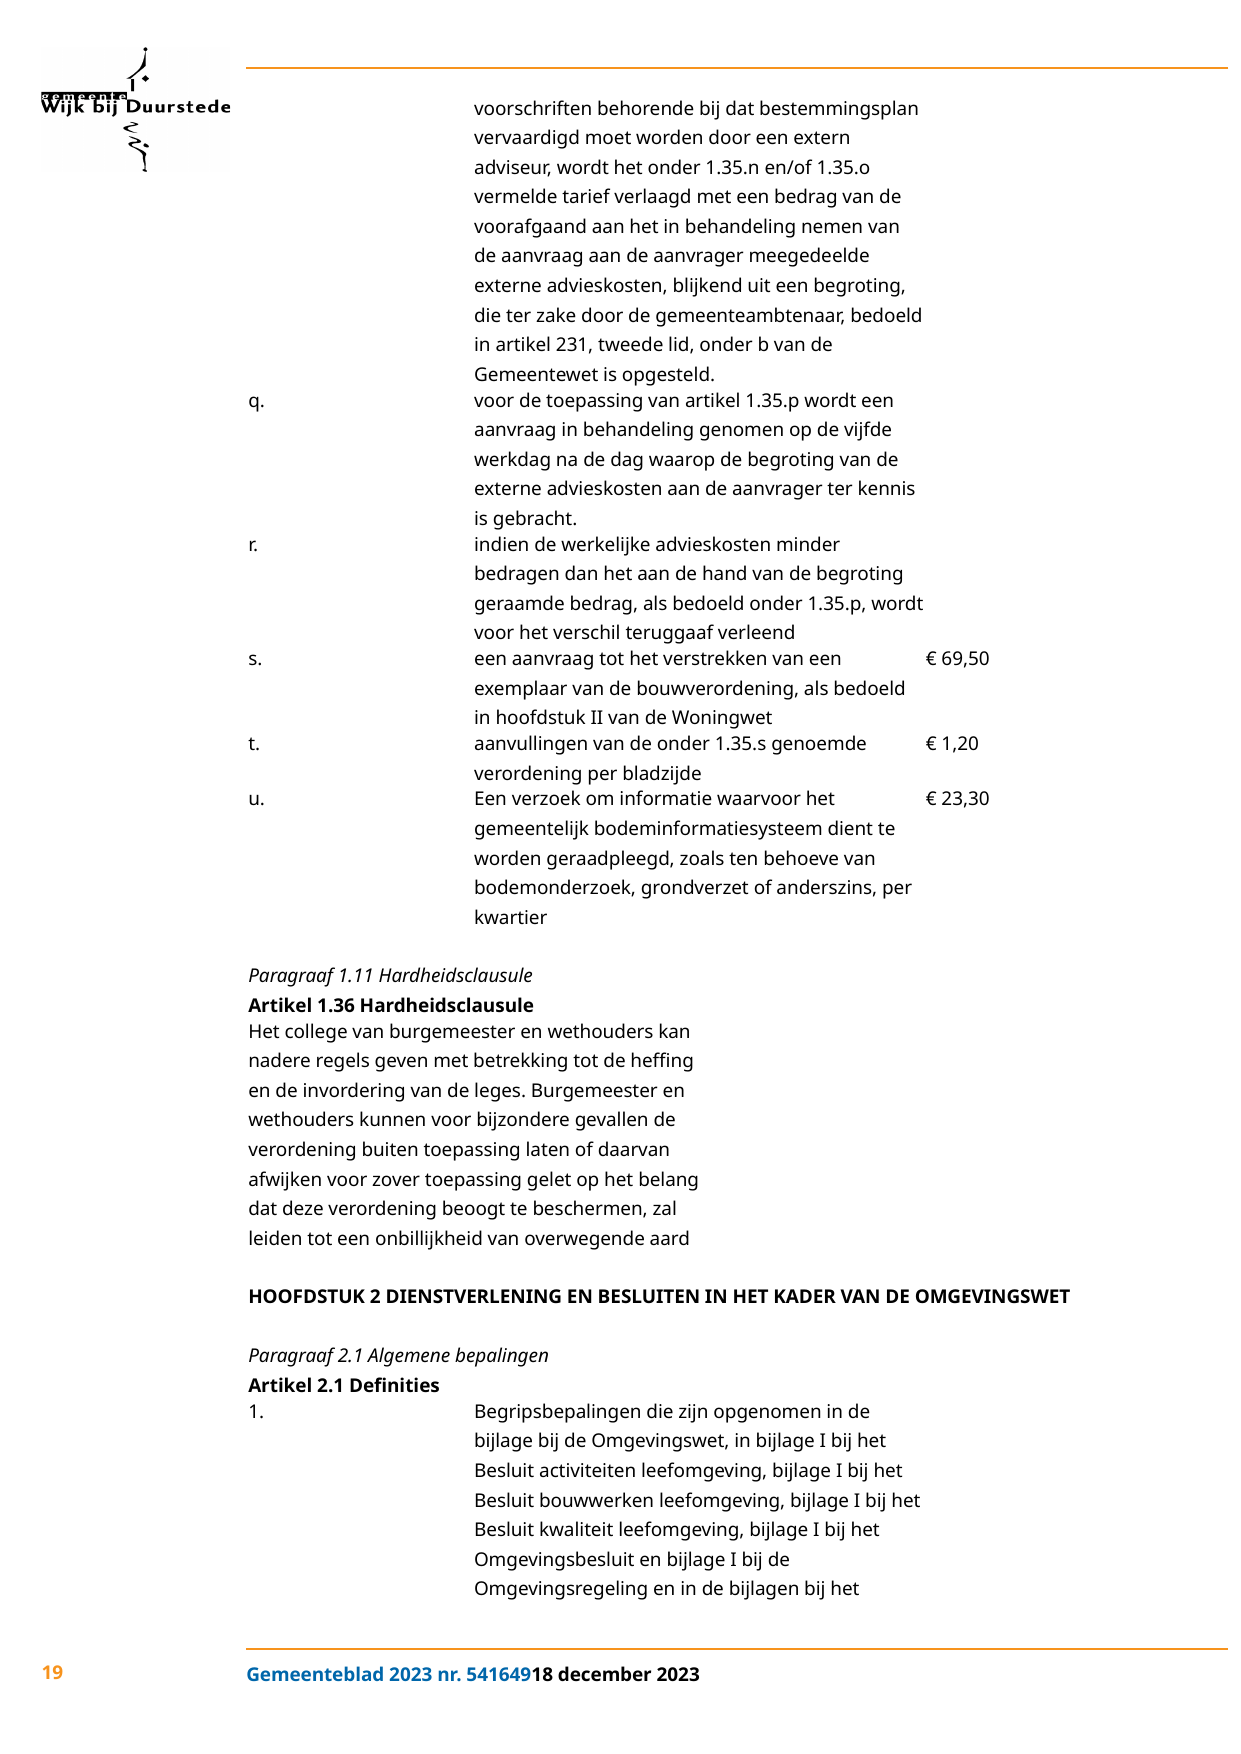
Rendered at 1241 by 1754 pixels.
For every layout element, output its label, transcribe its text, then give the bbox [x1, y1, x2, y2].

table_header Artikel 1.36 Hardheidsclausule [248, 992, 700, 1018]
table_cell q. [248, 387, 474, 531]
table_cell [926, 387, 1152, 531]
table_cell [700, 1018, 1152, 1251]
table_cell € 23,30 [926, 786, 1152, 929]
table_cell [926, 95, 1152, 387]
text Paragraaf 2.1 Algemene bepalingen [248, 1343, 1152, 1368]
table_header Artikel 2.1 Definities [248, 1372, 926, 1398]
table_cell voorschriften behorende bij dat bestemmingsplan vervaardigd moet worden door een extern adviseur, wordt het onder 1.35.n en/of 1.35.o vermelde tarief verlaagd met een bedrag van de voorafgaand aan het in behandeling nemen van de aanvraag aan de aanvrager meegedeelde externe advieskosten, blijkend uit een begroting, die ter zake door de gemeenteambtenaar, bedoeld in artikel 231, tweede lid, onder b van de Gemeentewet is opgesteld. [474, 95, 926, 387]
table_cell Een verzoek om informatie waarvoor het gemeentelijk bodeminformatiesysteem dient te worden geraadpleegd, zoals ten behoeve van bodemonderzoek, grondverzet of anderszins, per kwartier [474, 786, 926, 929]
table_cell s. [248, 645, 474, 730]
table_header [700, 992, 1152, 1018]
table_cell aanvullingen van de onder 1.35.s genoemde verordening per bladzijde [474, 730, 926, 786]
text HOOFDSTUK 2 DIENSTVERLENING EN BESLUITEN IN HET KADER VAN DE OMGEVINGSWET [248, 1283, 1152, 1309]
table_cell [926, 1398, 1152, 1601]
table_cell 1. [248, 1398, 474, 1601]
text Paragraaf 1.11 Hardheidsclausule [248, 962, 1152, 988]
table_header [926, 1372, 1152, 1398]
table_cell € 1,20 [926, 730, 1152, 786]
table_cell [248, 95, 474, 387]
table_cell € 69,50 [926, 645, 1152, 730]
table_cell Begripsbepalingen die zijn opgenomen in de bijlage bij de Omgevingswet, in bijlage I bij het Besluit activiteiten leefomgeving, bijlage I bij het Besluit bouwwerken leefomgeving, bijlage I bij het Besluit kwaliteit leefomgeving, bijlage I bij het Omgevingsbesluit en bijlage I bij de Omgevingsregeling en in de bijlagen bij het [474, 1398, 926, 1601]
table_cell een aanvraag tot het verstrekken van een exemplaar van de bouwverordening, als bedoeld in hoofdstuk II van de Woningwet [474, 645, 926, 730]
table_cell voor de toepassing van artikel 1.35.p wordt een aanvraag in behandeling genomen op de vijfde werkdag na de dag waarop de begroting van de externe advieskosten aan de aanvrager ter kennis is gebracht. [474, 387, 926, 531]
table_cell Het college van burgemeester en wethouders kan nadere regels geven met betrekking tot de heffing en de invordering van de leges. Burgemeester en wethouders kunnen voor bijzondere gevallen de verordening buiten toepassing laten of daarvan afwijken voor zover toepassing gelet op het belang dat deze verordening beoogt te beschermen, zal leiden tot een onbillijkheid van overwegende aard [248, 1018, 700, 1251]
table_cell indien de werkelijke advieskosten minder bedragen dan het aan de hand van de begroting geraamde bedrag, als bedoeld onder 1.35.p, wordt voor het verschil teruggaaf verleend [474, 531, 926, 645]
table_cell r. [248, 531, 474, 645]
table_cell u. [248, 786, 474, 929]
picture [41, 47, 231, 172]
table_cell t. [248, 730, 474, 786]
table_cell [926, 531, 1152, 645]
